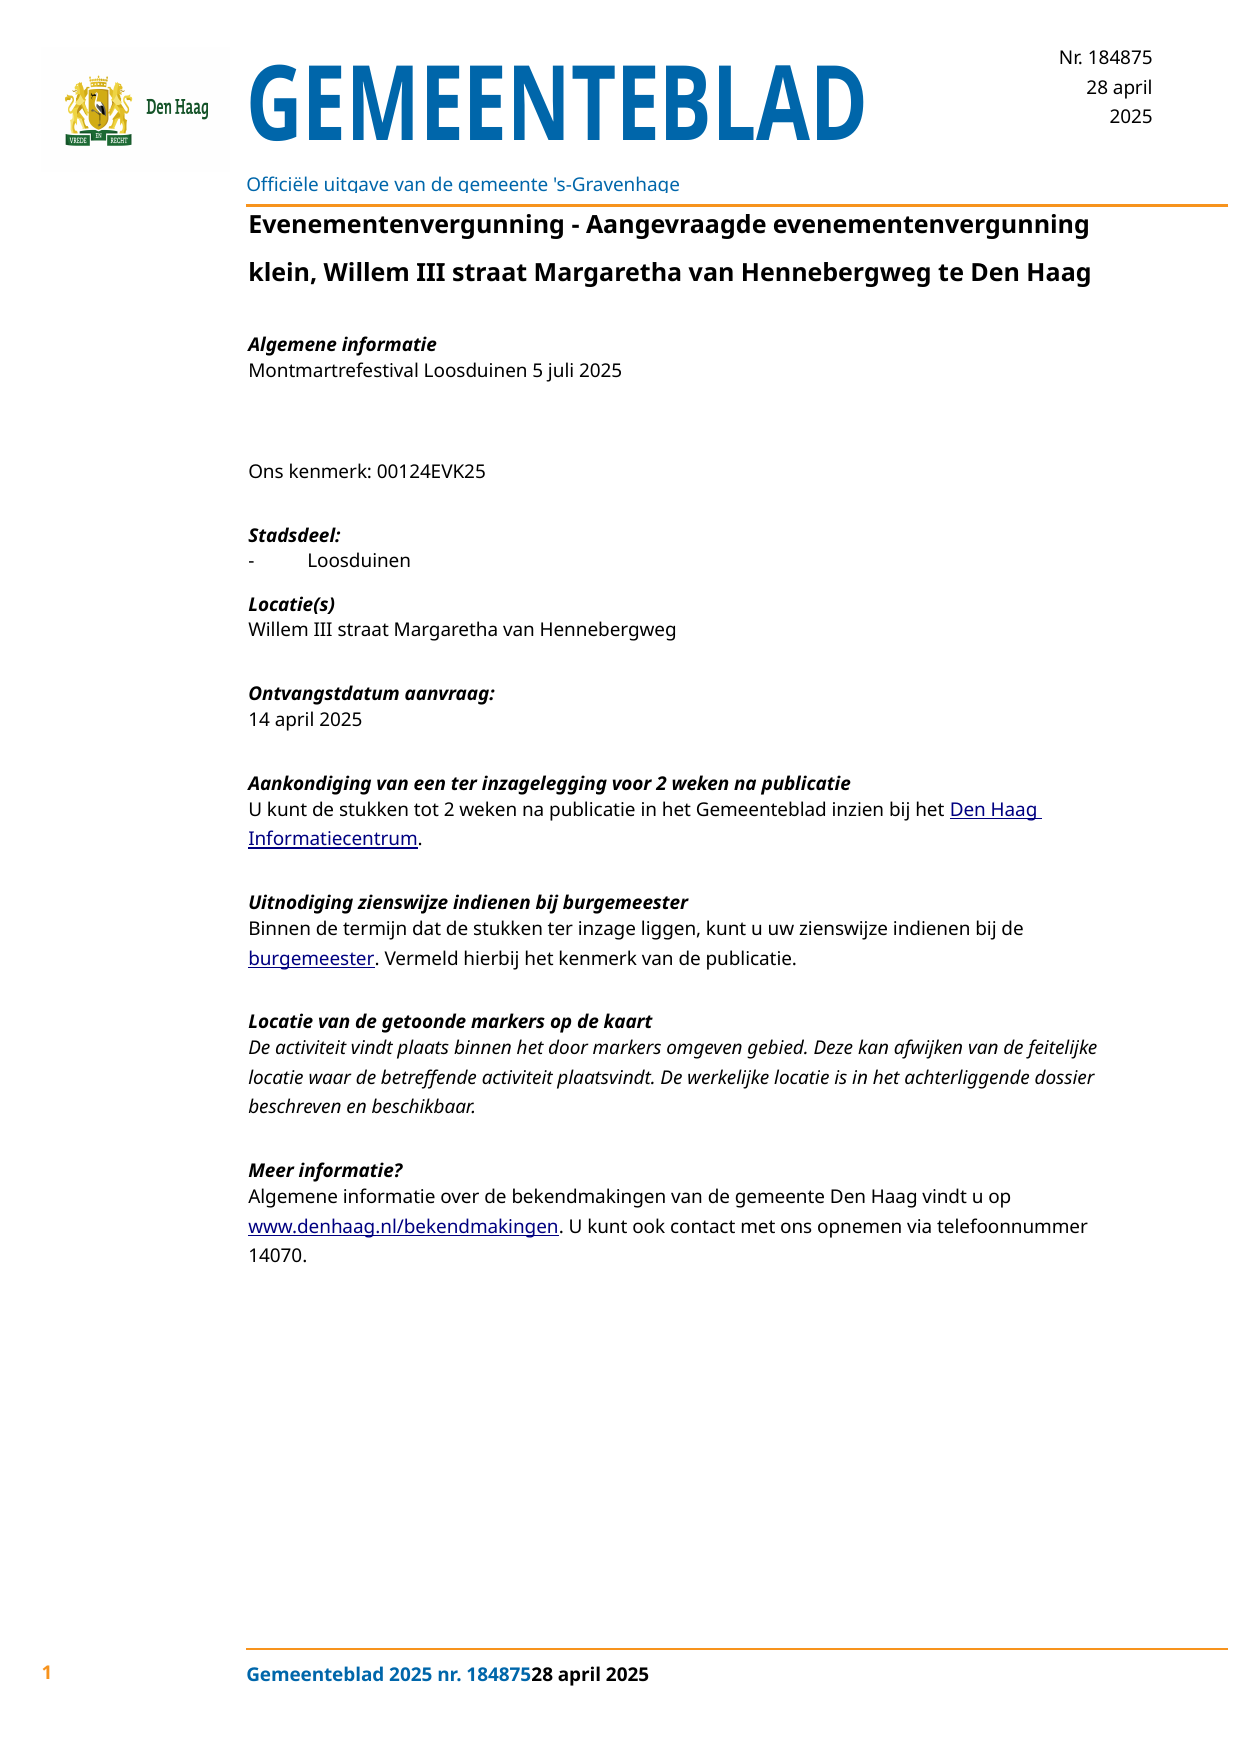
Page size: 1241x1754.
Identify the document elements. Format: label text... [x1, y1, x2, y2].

text Uitnodiging zienswijze indienen bij burgemeester [248, 889, 1152, 915]
text Montmartrefestival Loosduinen 5 juli 2025 [248, 357, 1152, 383]
text Algemene informatie over de bekendmakingen van de gemeente Den Haag vindt u op www.denhaag.nl/bekendmakingen. U kunt ook contact met ons opnemen via telefoonnummer 14070. [248, 1183, 1152, 1268]
text Ons kenmerk: 00124EVK25 [248, 458, 1152, 484]
text Ontvangstdatum aanvraag: [248, 681, 1152, 706]
text 14 april 2025 [248, 706, 1152, 732]
picture [41, 47, 231, 172]
text Evenementenvergunning - Aangevraagde evenementenvergunning klein, Willem III straat Margaretha van Hennebergweg te Den Haag [248, 207, 1152, 288]
text Locatie van de getoonde markers op de kaart [248, 1009, 1152, 1034]
text Willem III straat Margaretha van Hennebergweg [248, 617, 1152, 642]
text De activiteit vindt plaats binnen het door markers omgeven gebied. Deze kan afwijken van de feitelijke locatie waar de betreffende activiteit plaatsvindt. De werkelijke locatie is in het achterliggende dossier beschreven en beschikbaar. [248, 1034, 1152, 1119]
text Algemene informatie [248, 331, 1152, 357]
list Loosduinen [248, 548, 1152, 573]
text Aankondiging van een ter inzagelegging voor 2 weken na publicatie [248, 770, 1152, 796]
text Locatie(s) [248, 591, 1152, 617]
text Meer informatie? [248, 1158, 1152, 1183]
text U kunt de stukken tot 2 weken na publicatie in het Gemeenteblad inzien bij het Den Haag Informatiecentrum. [248, 796, 1152, 851]
text Stadsdeel: [248, 522, 1152, 548]
text Binnen de termijn dat de stukken ter inzage liggen, kunt u uw zienswijze indienen bij de burgemeester. Vermeld hierbij het kenmerk van de publicatie. [248, 915, 1152, 971]
